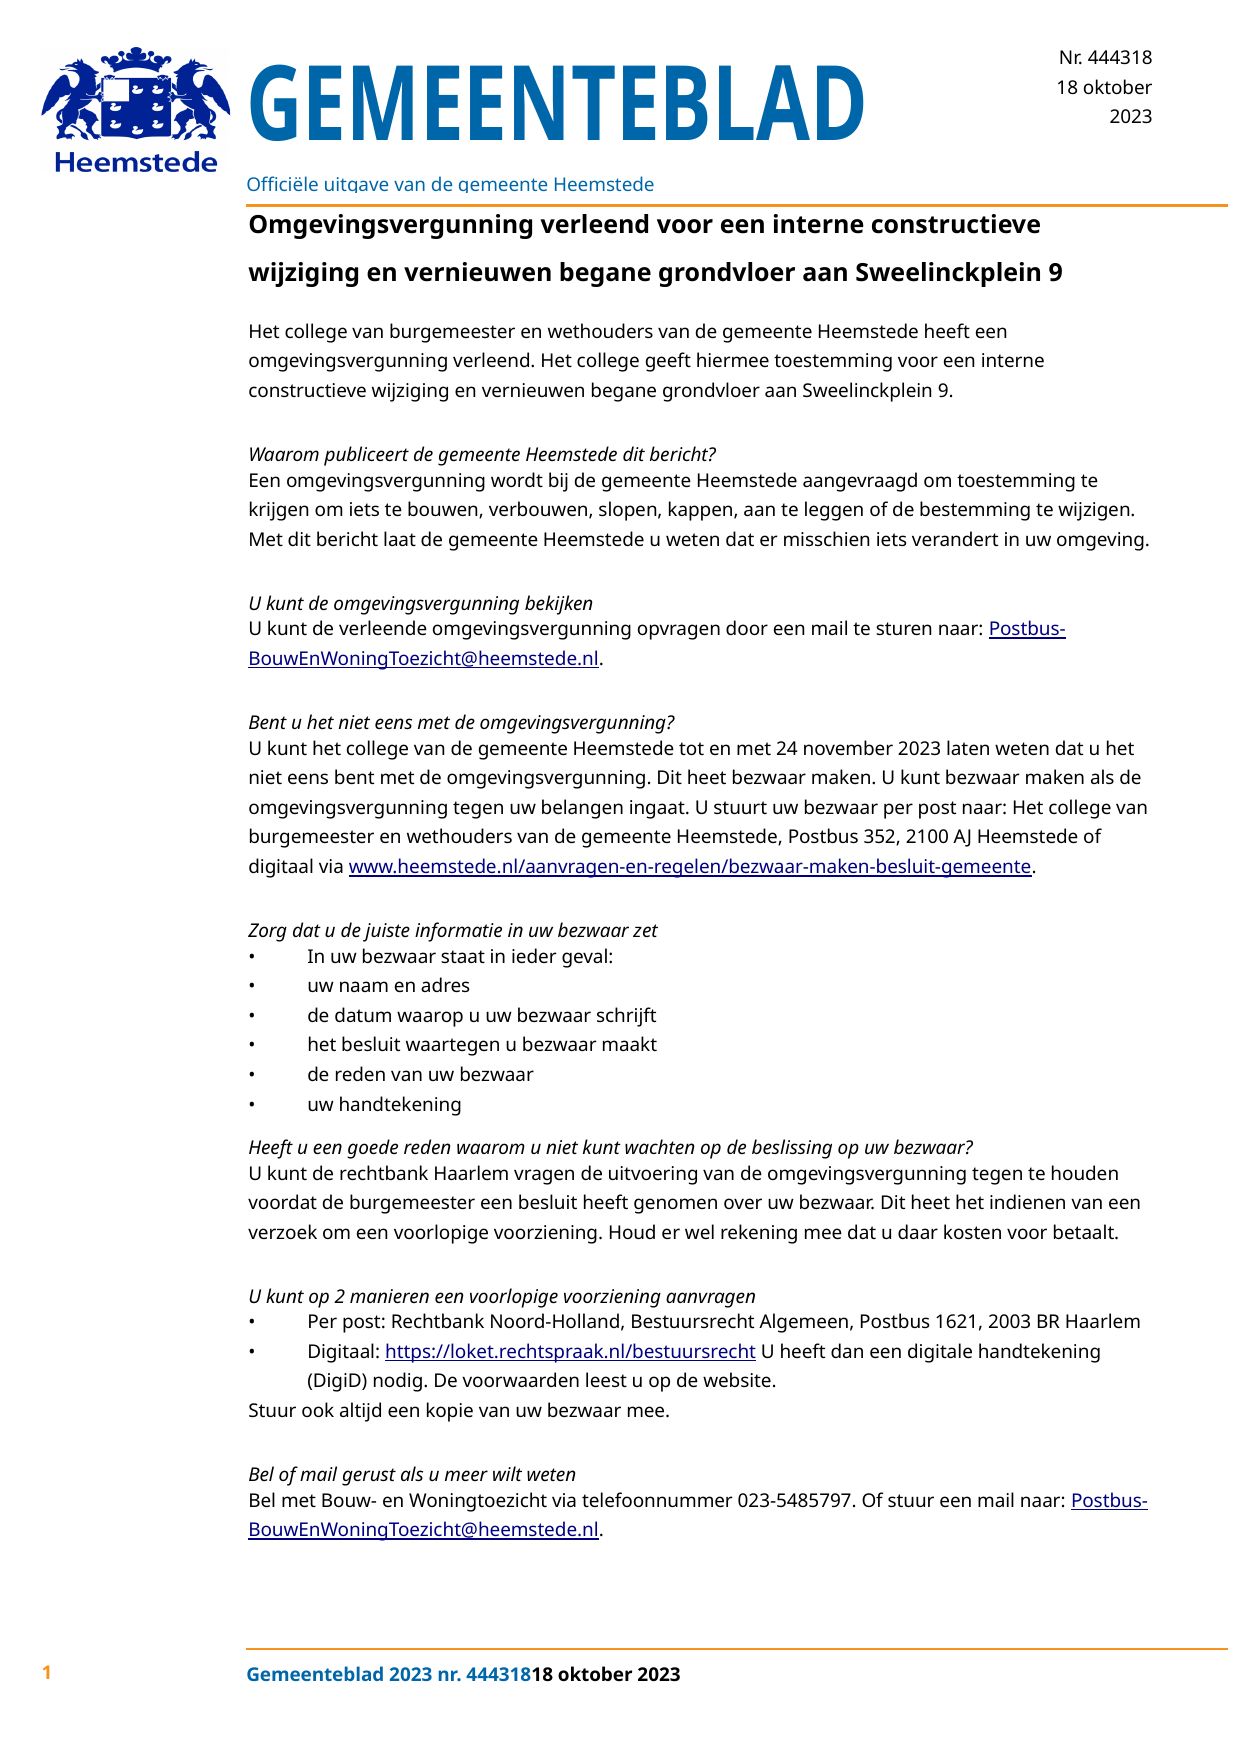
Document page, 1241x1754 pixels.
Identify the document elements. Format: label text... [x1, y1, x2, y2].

text U kunt de omgevingsvergunning bekijken [248, 590, 1152, 616]
text Bel of mail gerust als u meer wilt weten [248, 1461, 1152, 1487]
text Zorg dat u de juiste informatie in uw bezwaar zet [248, 917, 1152, 943]
text U kunt de verleende omgevingsvergunning opvragen door een mail te sturen naar: Postbus-BouwEnWoningToezicht@heemstede.nl. [248, 616, 1152, 671]
text U kunt het college van de gemeente Heemstede tot en met 24 november 2023 laten weten dat u het niet eens bent met de omgevingsvergunning. Dit heet bezwaar maken. U kunt bezwaar maken als de omgevingsvergunning tegen uw belangen ingaat. U stuurt uw bezwaar per post naar: Het college van burgemeester en wethouders van de gemeente Heemstede, Postbus 352, 2100 AJ Heemstede of digitaal via www.heemstede.nl/aanvragen-en-regelen/bezwaar-maken-besluit-gemeente. [248, 735, 1152, 879]
list de datum waarop u uw bezwaar schrijft [248, 1002, 1152, 1028]
list Per post: Rechtbank Noord-Holland, Bestuursrecht Algemeen, Postbus 1621, 2003 BR Haarlem [248, 1308, 1152, 1334]
text U kunt op 2 manieren een voorlopige voorziening aanvragen [248, 1283, 1152, 1308]
text Waarom publiceert de gemeente Heemstede dit bericht? [248, 441, 1152, 467]
list de reden van uw bezwaar [248, 1061, 1152, 1087]
text Heeft u een goede reden waarom u niet kunt wachten op de beslissing op uw bezwaar? [248, 1134, 1152, 1160]
picture [41, 47, 231, 172]
text U kunt de rechtbank Haarlem vragen de uitvoering van de omgevingsvergunning tegen te houden voordat de burgemeester een besluit heeft genomen over uw bezwaar. Dit heet het indienen van een verzoek om een voorlopige voorziening. Houd er wel rekening mee dat u daar kosten voor betaalt. [248, 1160, 1152, 1244]
list Digitaal: https://loket.rechtspraak.nl/bestuursrecht U heeft dan een digitale handtekening (DigiD) nodig. De voorwaarden leest u op de website. [248, 1338, 1152, 1393]
list uw handtekening [248, 1091, 1152, 1117]
text Bel met Bouw- en Woningtoezicht via telefoonnummer 023-5485797. Of stuur een mail naar: Postbus-BouwEnWoningToezicht@heemstede.nl. [248, 1487, 1152, 1542]
text Stuur ook altijd een kopie van uw bezwaar mee. [248, 1397, 1152, 1423]
list het besluit waartegen u bezwaar maakt [248, 1032, 1152, 1057]
text Omgevingsvergunning verleend voor een interne constructieve wijziging en vernieuwen begane grondvloer aan Sweelinckplein 9 [248, 207, 1152, 288]
list uw naam en adres [248, 972, 1152, 998]
text Een omgevingsvergunning wordt bij de gemeente Heemstede aangevraagd om toestemming te krijgen om iets te bouwen, verbouwen, slopen, kappen, aan te leggen of de bestemming te wijzigen. Met dit bericht laat de gemeente Heemstede u weten dat er misschien iets verandert in uw omgeving. [248, 467, 1152, 552]
text Bent u het niet eens met de omgevingsvergunning? [248, 709, 1152, 735]
list In uw bezwaar staat in ieder geval: [248, 943, 1152, 969]
text Het college van burgemeester en wethouders van de gemeente Heemstede heeft een omgevingsvergunning verleend. Het college geeft hiermee toestemming voor een interne constructieve wijziging en vernieuwen begane grondvloer aan Sweelinckplein 9. [248, 318, 1152, 403]
